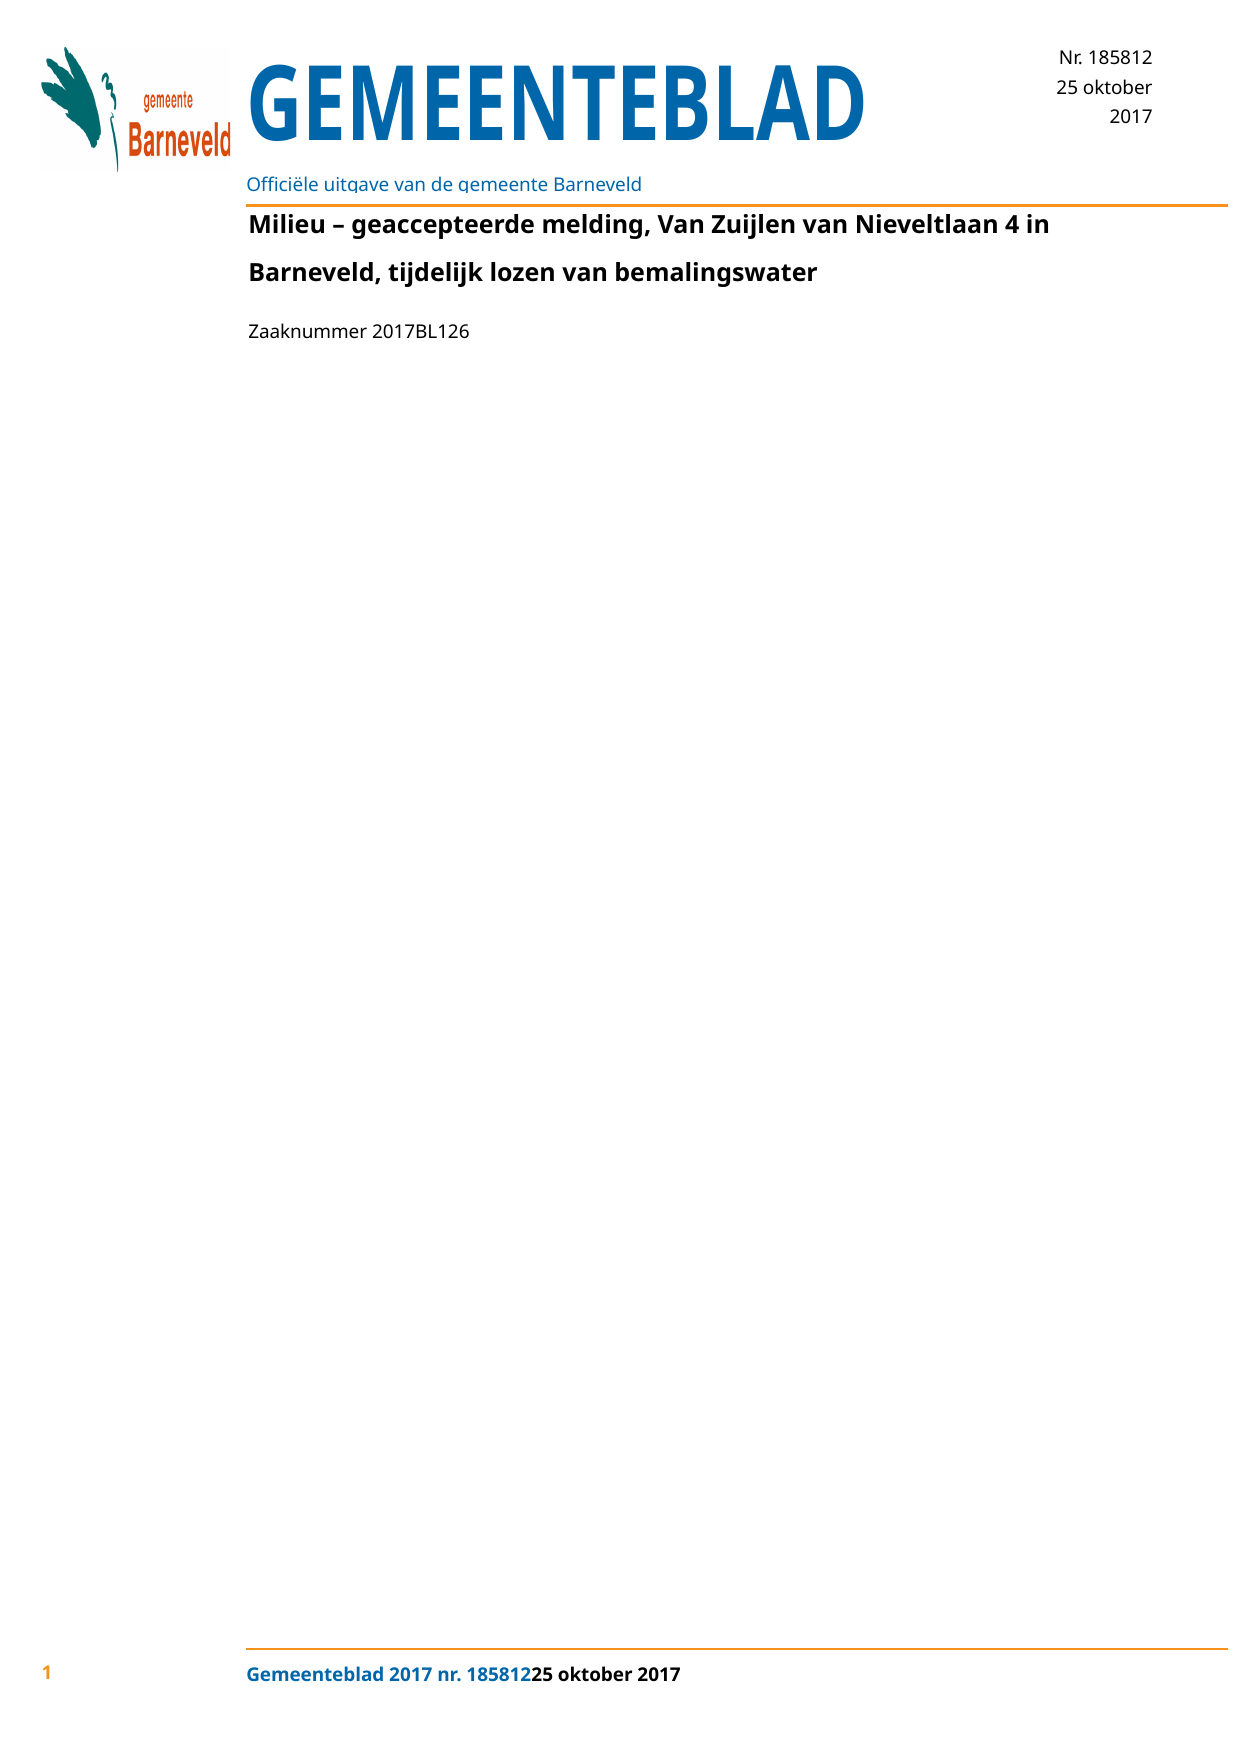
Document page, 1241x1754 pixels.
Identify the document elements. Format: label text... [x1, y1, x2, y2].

picture [41, 47, 231, 172]
text Zaaknummer 2017BL126 [248, 318, 1152, 344]
text Milieu – geaccepteerde melding, Van Zuijlen van Nieveltlaan 4 in Barneveld, tijdelijk lozen van bemalingswater [248, 207, 1152, 288]
